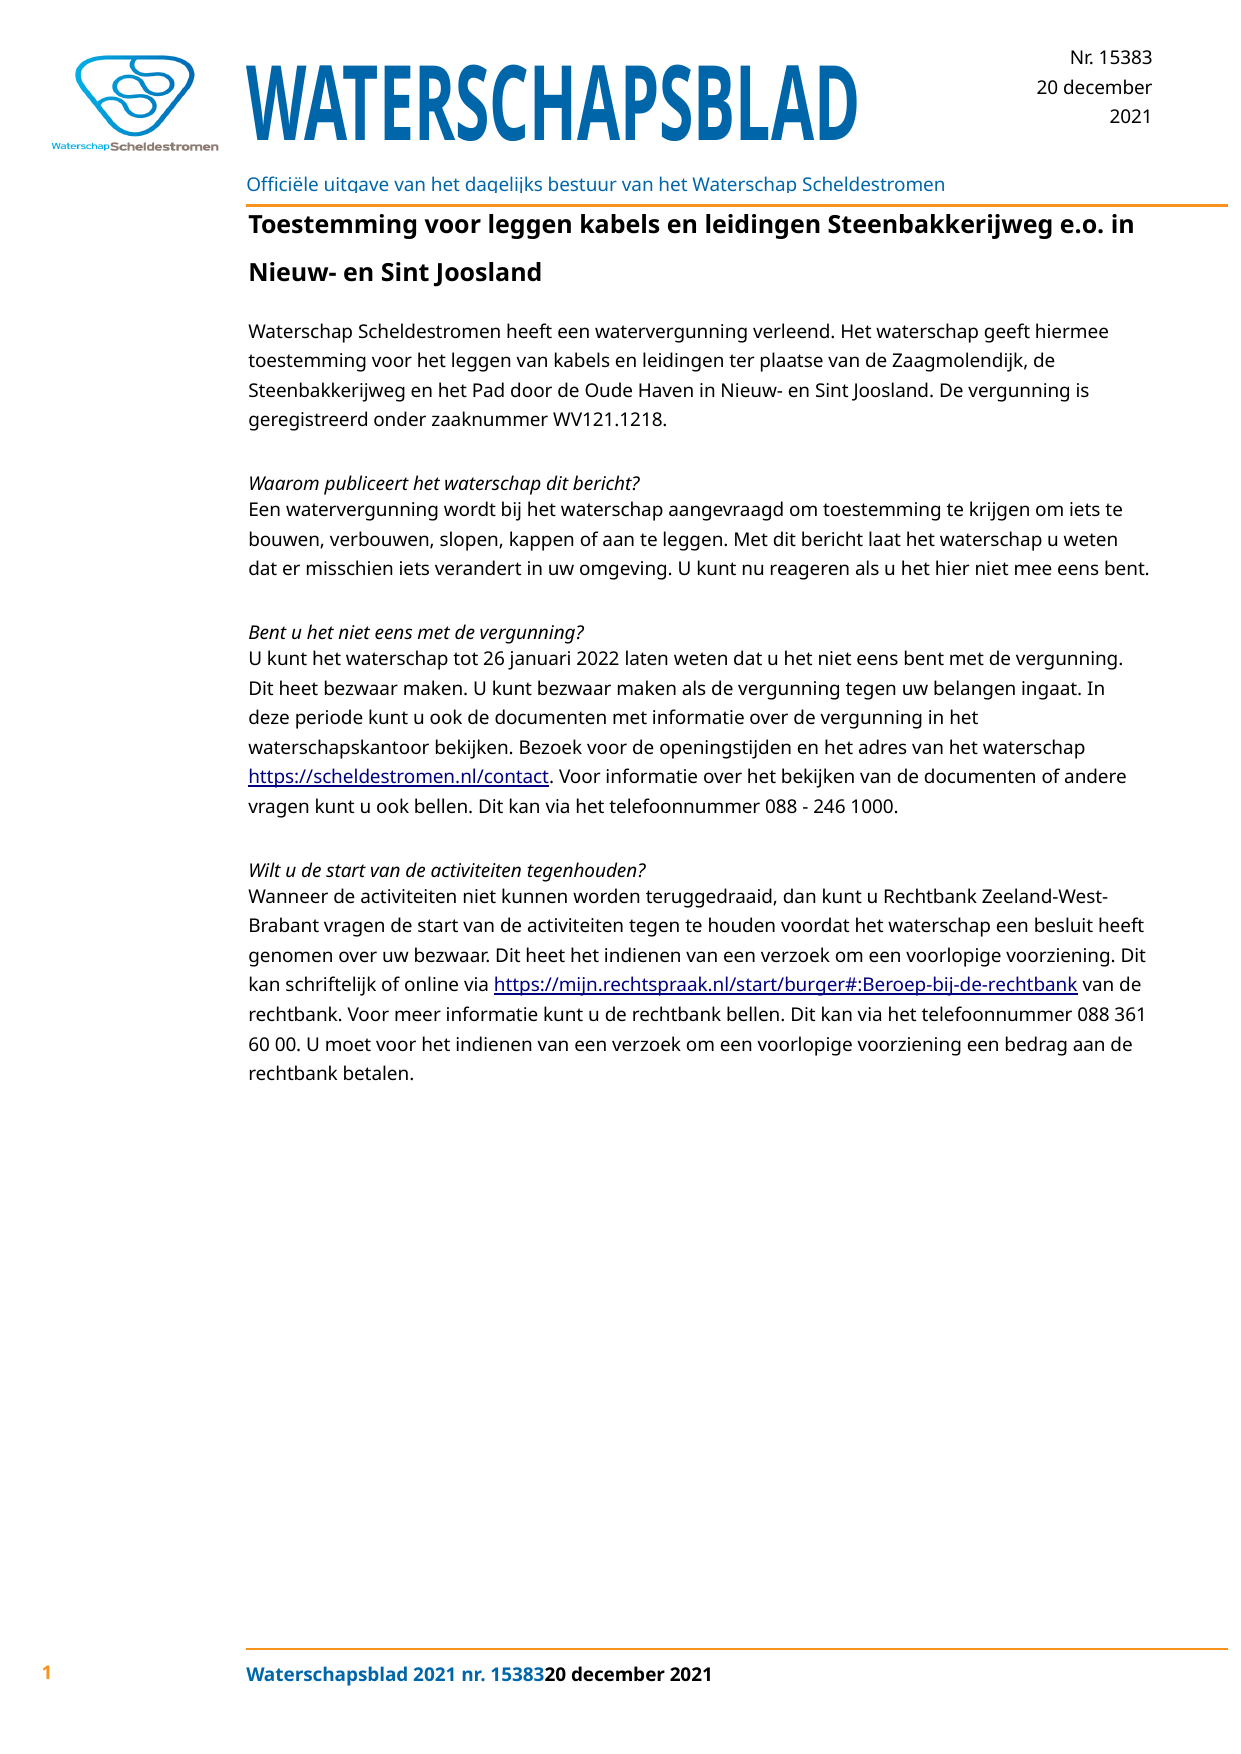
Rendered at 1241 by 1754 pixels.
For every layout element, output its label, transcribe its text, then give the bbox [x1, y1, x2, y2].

picture [41, 47, 231, 172]
text U kunt het waterschap tot 26 januari 2022 laten weten dat u het niet eens bent met de vergunning. Dit heet bezwaar maken. U kunt bezwaar maken als de vergunning tegen uw belangen ingaat. In deze periode kunt u ook de documenten met informatie over de vergunning in het waterschapskantoor bekijken. Bezoek voor de openingstijden en het adres van het waterschap https://scheldestromen.nl/contact. Voor informatie over het bekijken van de documenten of andere vragen kunt u ook bellen. Dit kan via het telefoonnummer 088 - 246 1000. [248, 645, 1152, 819]
text Een watervergunning wordt bij het waterschap aangevraagd om toestemming te krijgen om iets te bouwen, verbouwen, slopen, kappen of aan te leggen. Met dit bericht laat het waterschap u weten dat er misschien iets verandert in uw omgeving. U kunt nu reageren als u het hier niet mee eens bent. [248, 496, 1152, 581]
text Wanneer de activiteiten niet kunnen worden teruggedraaid, dan kunt u Rechtbank Zeeland-West-Brabant vragen de start van de activiteiten tegen te houden voordat het waterschap een besluit heeft genomen over uw bezwaar. Dit heet het indienen van een verzoek om een voorlopige voorziening. Dit kan schriftelijk of online via https://mijn.rechtspraak.nl/start/burger#:Beroep-bij-de-rechtbank van de rechtbank. Voor meer informatie kunt u de rechtbank bellen. Dit kan via het telefoonnummer 088 361 60 00. U moet voor het indienen van een verzoek om een voorlopige voorziening een bedrag aan de rechtbank betalen. [248, 883, 1152, 1086]
text Waterschap Scheldestromen heeft een watervergunning verleend. Het waterschap geeft hiermee toestemming voor het leggen van kabels en leidingen ter plaatse van de Zaagmolendijk, de Steenbakkerijweg en het Pad door de Oude Haven in Nieuw- en Sint Joosland. De vergunning is geregistreerd onder zaaknummer WV121.1218. [248, 318, 1152, 432]
text Waarom publiceert het waterschap dit bericht? [248, 471, 1152, 496]
text Wilt u de start van de activiteiten tegenhouden? [248, 857, 1152, 883]
text Bent u het niet eens met de vergunning? [248, 619, 1152, 645]
text Toestemming voor leggen kabels en leidingen Steenbakkerijweg e.o. in Nieuw- en Sint Joosland [248, 207, 1152, 288]
